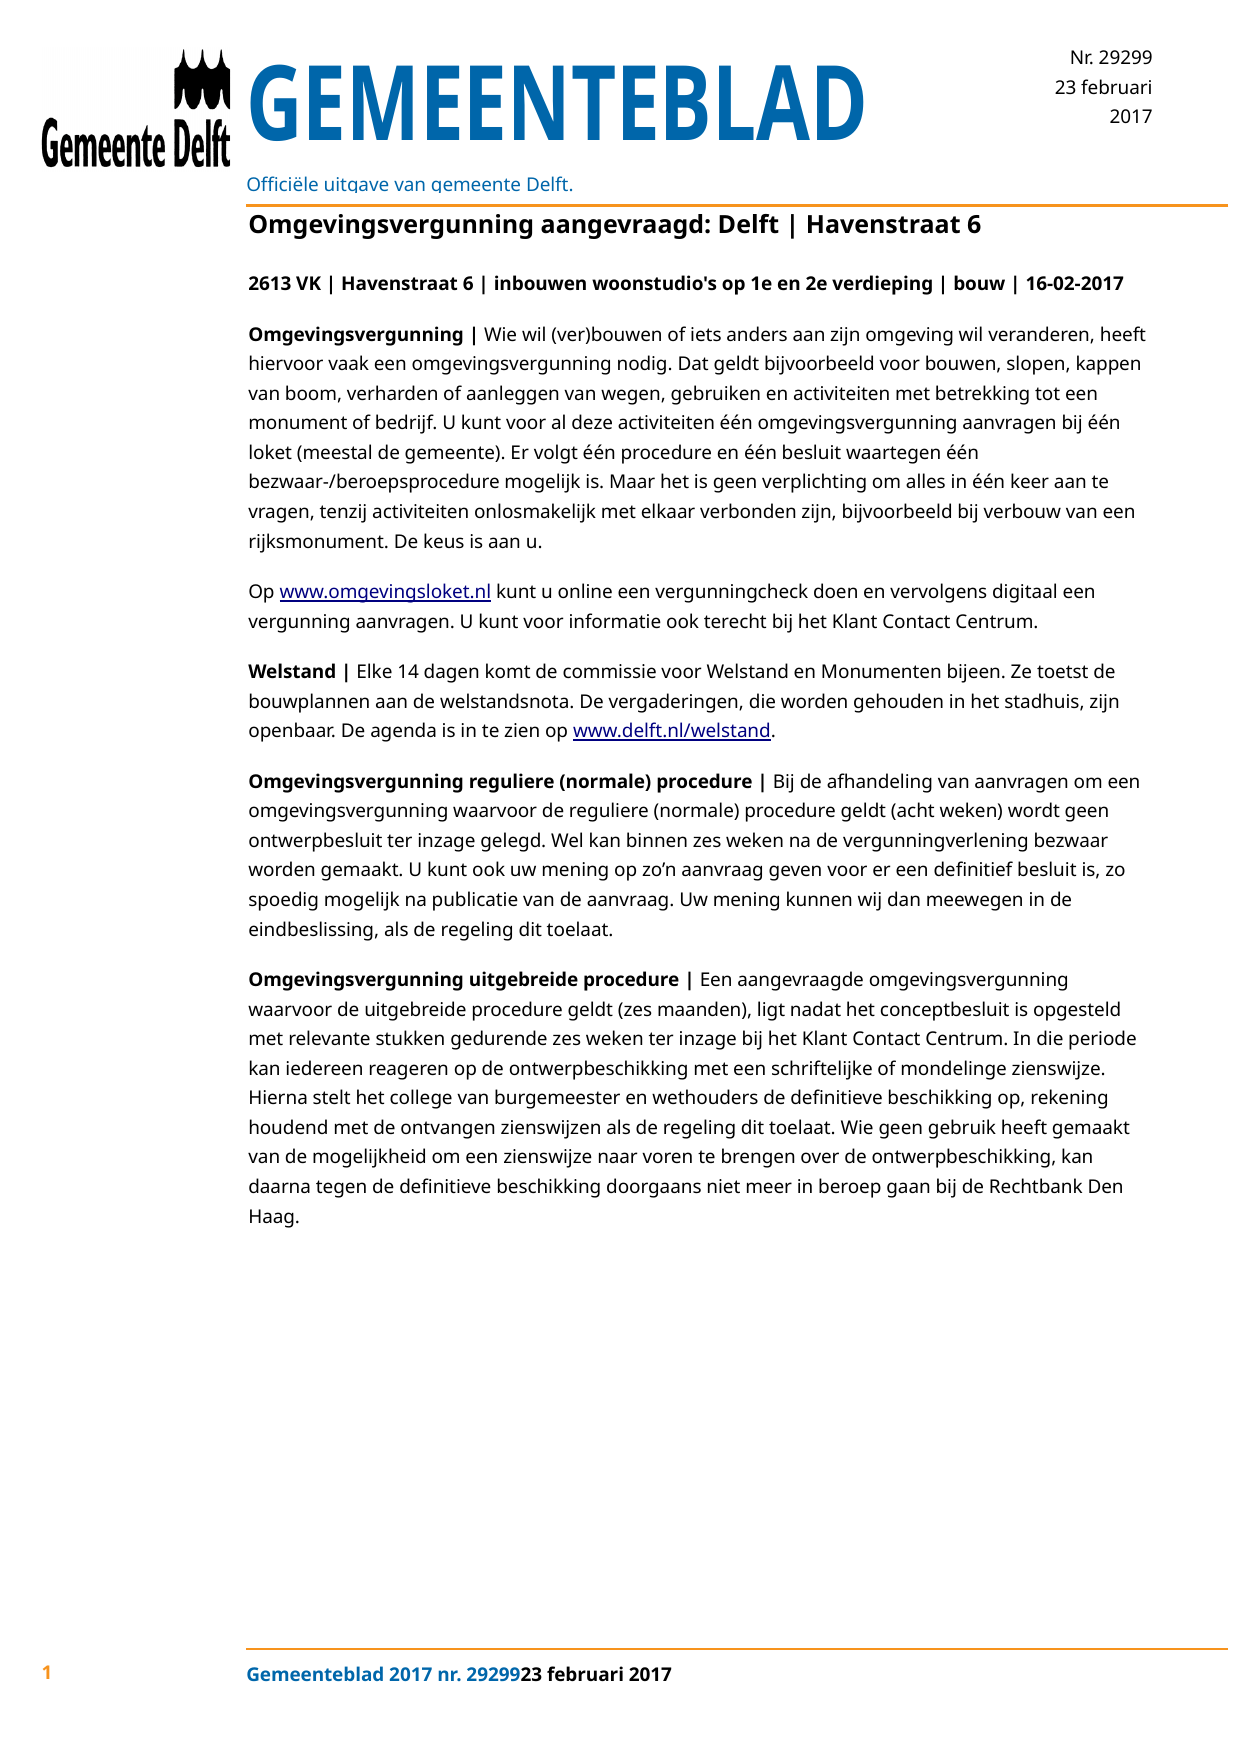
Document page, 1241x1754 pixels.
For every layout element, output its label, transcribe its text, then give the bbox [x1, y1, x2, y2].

text Omgevingsvergunning reguliere (normale) procedure | Bij de afhandeling van aanvragen om een omgevingsvergunning waarvoor de reguliere (normale) procedure geldt (acht weken) wordt geen ontwerpbesluit ter inzage gelegd. Wel kan binnen zes weken na de vergunningverlening bezwaar worden gemaakt. U kunt ook uw mening op zo’n aanvraag geven voor er een definitief besluit is, zo spoedig mogelijk na publicatie van de aanvraag. Uw mening kunnen wij dan meewegen in de eindbeslissing, als de regeling dit toelaat. [248, 768, 1152, 941]
text 2613 VK | Havenstraat 6 | inbouwen woonstudio's op 1e en 2e verdieping | bouw | 16-02-2017 [248, 270, 1152, 296]
text Omgevingsvergunning | Wie wil (ver)bouwen of iets anders aan zijn omgeving wil veranderen, heeft hiervoor vaak een omgevingsvergunning nodig. Dat geldt bijvoorbeeld voor bouwen, slopen, kappen van boom, verharden of aanleggen van wegen, gebruiken en activiteiten met betrekking tot een monument of bedrijf. U kunt voor al deze activiteiten één omgevingsvergunning aanvragen bij één loket (meestal de gemeente). Er volgt één procedure en één besluit waartegen één bezwaar-/beroepsprocedure mogelijk is. Maar het is geen verplichting om alles in één keer aan te vragen, tenzij activiteiten onlosmakelijk met elkaar verbonden zijn, bijvoorbeeld bij verbouw van een rijksmonument. De keus is aan u. [248, 321, 1152, 553]
text Welstand | Elke 14 dagen komt de commissie voor Welstand en Monumenten bijeen. Ze toetst de bouwplannen aan de welstandsnota. De vergaderingen, die worden gehouden in het stadhuis, zijn openbaar. De agenda is in te zien op www.delft.nl/welstand. [248, 658, 1152, 743]
text Omgevingsvergunning uitgebreide procedure | Een aangevraagde omgevingsvergunning waarvoor de uitgebreide procedure geldt (zes maanden), ligt nadat het conceptbesluit is opgesteld met relevante stukken gedurende zes weken ter inzage bij het Klant Contact Centrum. In die periode kan iedereen reageren op de ontwerpbeschikking met een schriftelijke of mondelinge zienswijze. Hierna stelt het college van burgemeester en wethouders de definitieve beschikking op, rekening houdend met de ontvangen zienswijzen als de regeling dit toelaat. Wie geen gebruik heeft gemaakt van de mogelijkheid om een zienswijze naar voren te brengen over de ontwerpbeschikking, kan daarna tegen de definitieve beschikking doorgaans niet meer in beroep gaan bij de Rechtbank Den Haag. [248, 966, 1152, 1228]
picture [41, 47, 231, 172]
text Omgevingsvergunning aangevraagd: Delft | Havenstraat 6 [248, 207, 1152, 241]
text Op www.omgevingsloket.nl kunt u online een vergunningcheck doen en vervolgens digitaal een vergunning aanvragen. U kunt voor informatie ook terecht bij het Klant Contact Centrum. [248, 578, 1152, 633]
